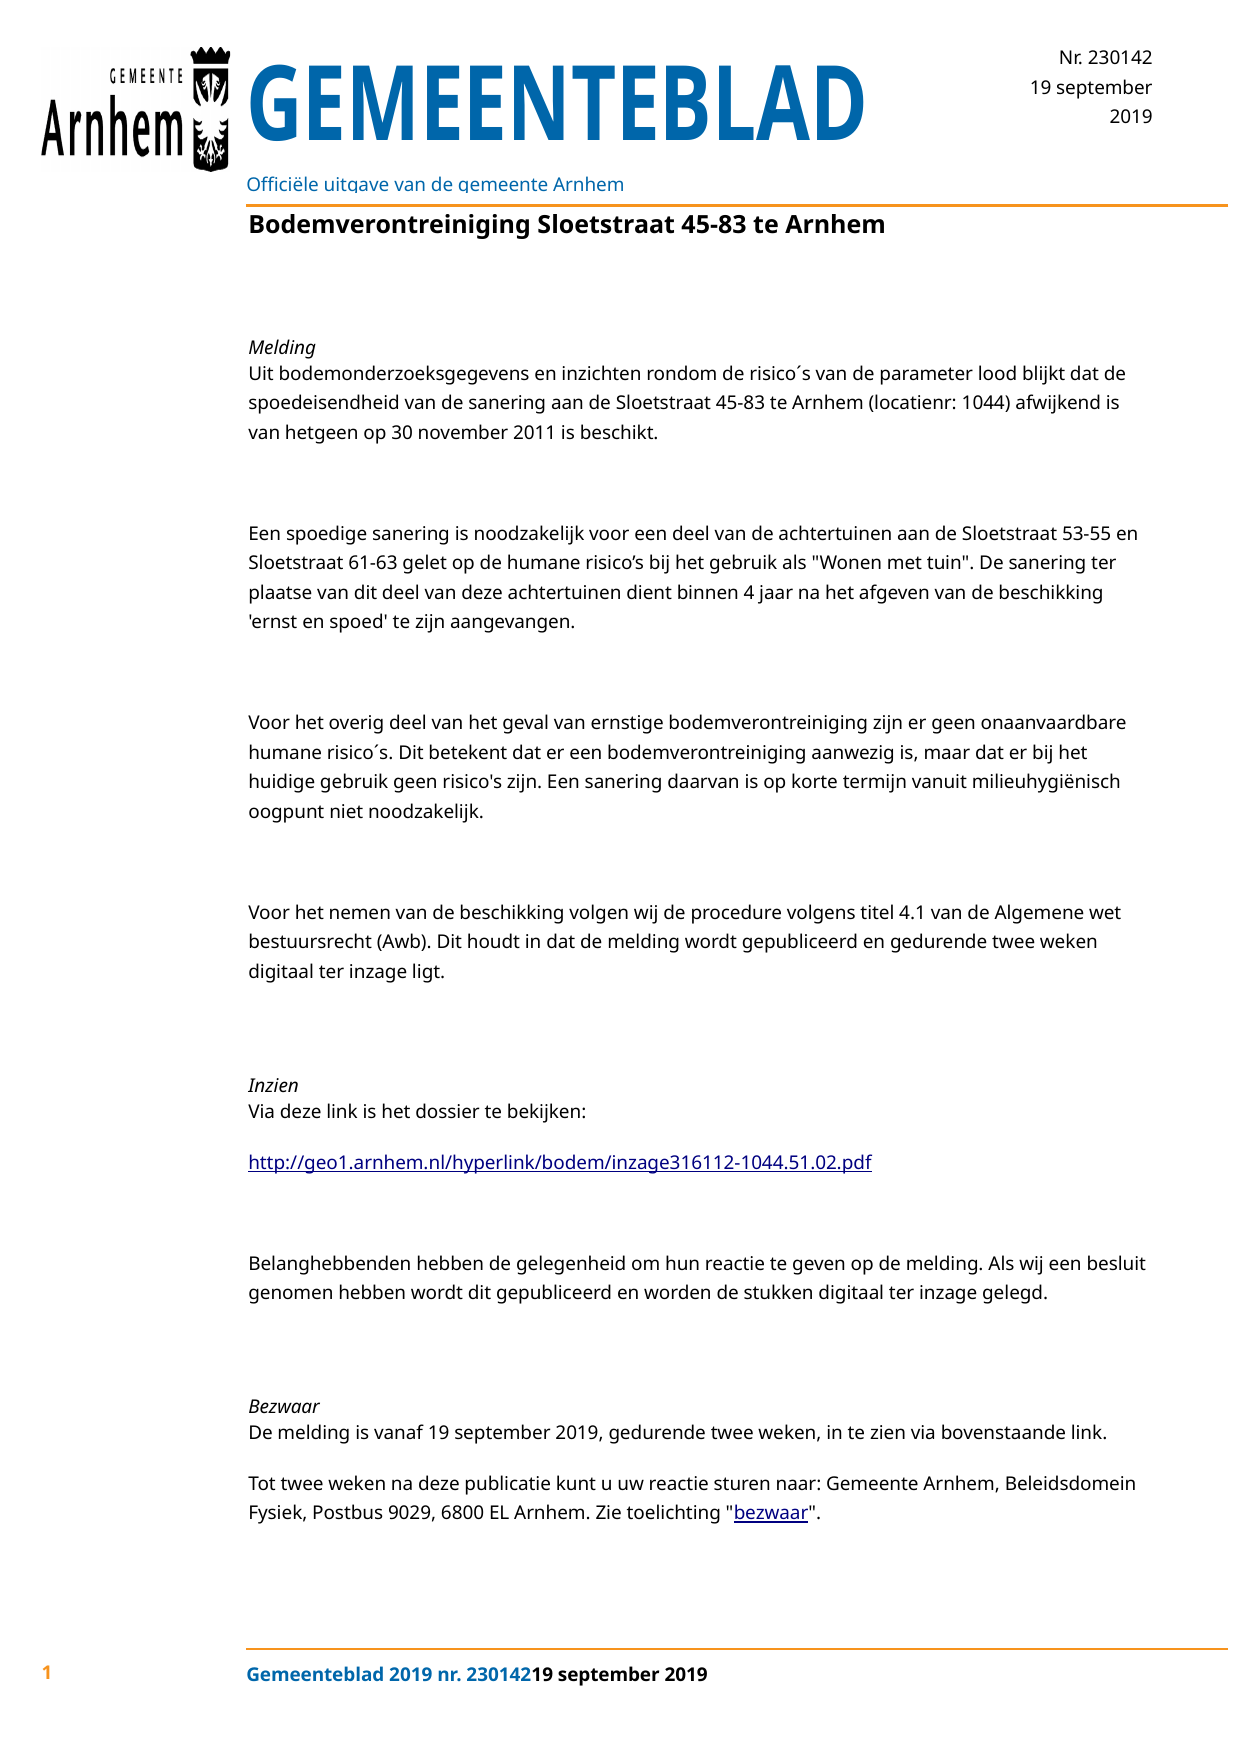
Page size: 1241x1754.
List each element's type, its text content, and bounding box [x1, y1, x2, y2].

text Bezwaar [248, 1394, 1152, 1419]
text Via deze link is het dossier te bekijken: [248, 1098, 1152, 1124]
text Bodemverontreiniging Sloetstraat 45-83 te Arnhem [248, 207, 1152, 241]
text De melding is vanaf 19 september 2019, gedurende twee weken, in te zien via bovenstaande link. [248, 1419, 1152, 1445]
text Voor het overig deel van het geval van ernstige bodemverontreiniging zijn er geen onaanvaardbare humane risico´s. Dit betekent dat er een bodemverontreiniging aanwezig is, maar dat er bij het huidige gebruik geen risico's zijn. Een sanering daarvan is op korte termijn vanuit milieuhygiënisch oogpunt niet noodzakelijk. [248, 709, 1152, 824]
text Melding [248, 334, 1152, 360]
text Tot twee weken na deze publicatie kunt u uw reactie sturen naar: Gemeente Arnhem, Beleidsdomein Fysiek, Postbus 9029, 6800 EL Arnhem. Zie toelichting "bezwaar". [248, 1470, 1152, 1525]
picture [41, 47, 231, 172]
text http://geo1.arnhem.nl/hyperlink/bodem/inzage316112-1044.51.02.pdf [248, 1149, 1152, 1174]
text Belanghebbenden hebben de gelegenheid om hun reactie te geven op de melding. Als wij een besluit genomen hebben wordt dit gepubliceerd en worden de stukken digitaal ter inzage gelegd. [248, 1250, 1152, 1305]
text Uit bodemonderzoeksgegevens en inzichten rondom de risico´s van de parameter lood blijkt dat de spoedeisendheid van de sanering aan de Sloetstraat 45-83 te Arnhem (locatienr: 1044) afwijkend is van hetgeen op 30 november 2011 is beschikt. [248, 360, 1152, 445]
text Een spoedige sanering is noodzakelijk voor een deel van de achtertuinen aan de Sloetstraat 53-55 en Sloetstraat 61-63 gelet op de humane risico’s bij het gebruik als "Wonen met tuin". De sanering ter plaatse van dit deel van deze achtertuinen dient binnen 4 jaar na het afgeven van de beschikking 'ernst en spoed' te zijn aangevangen. [248, 520, 1152, 634]
text Voor het nemen van de beschikking volgen wij de procedure volgens titel 4.1 van de Algemene wet bestuursrecht (Awb). Dit houdt in dat de melding wordt gepubliceerd en gedurende twee weken digitaal ter inzage ligt. [248, 899, 1152, 984]
text Inzien [248, 1073, 1152, 1098]
